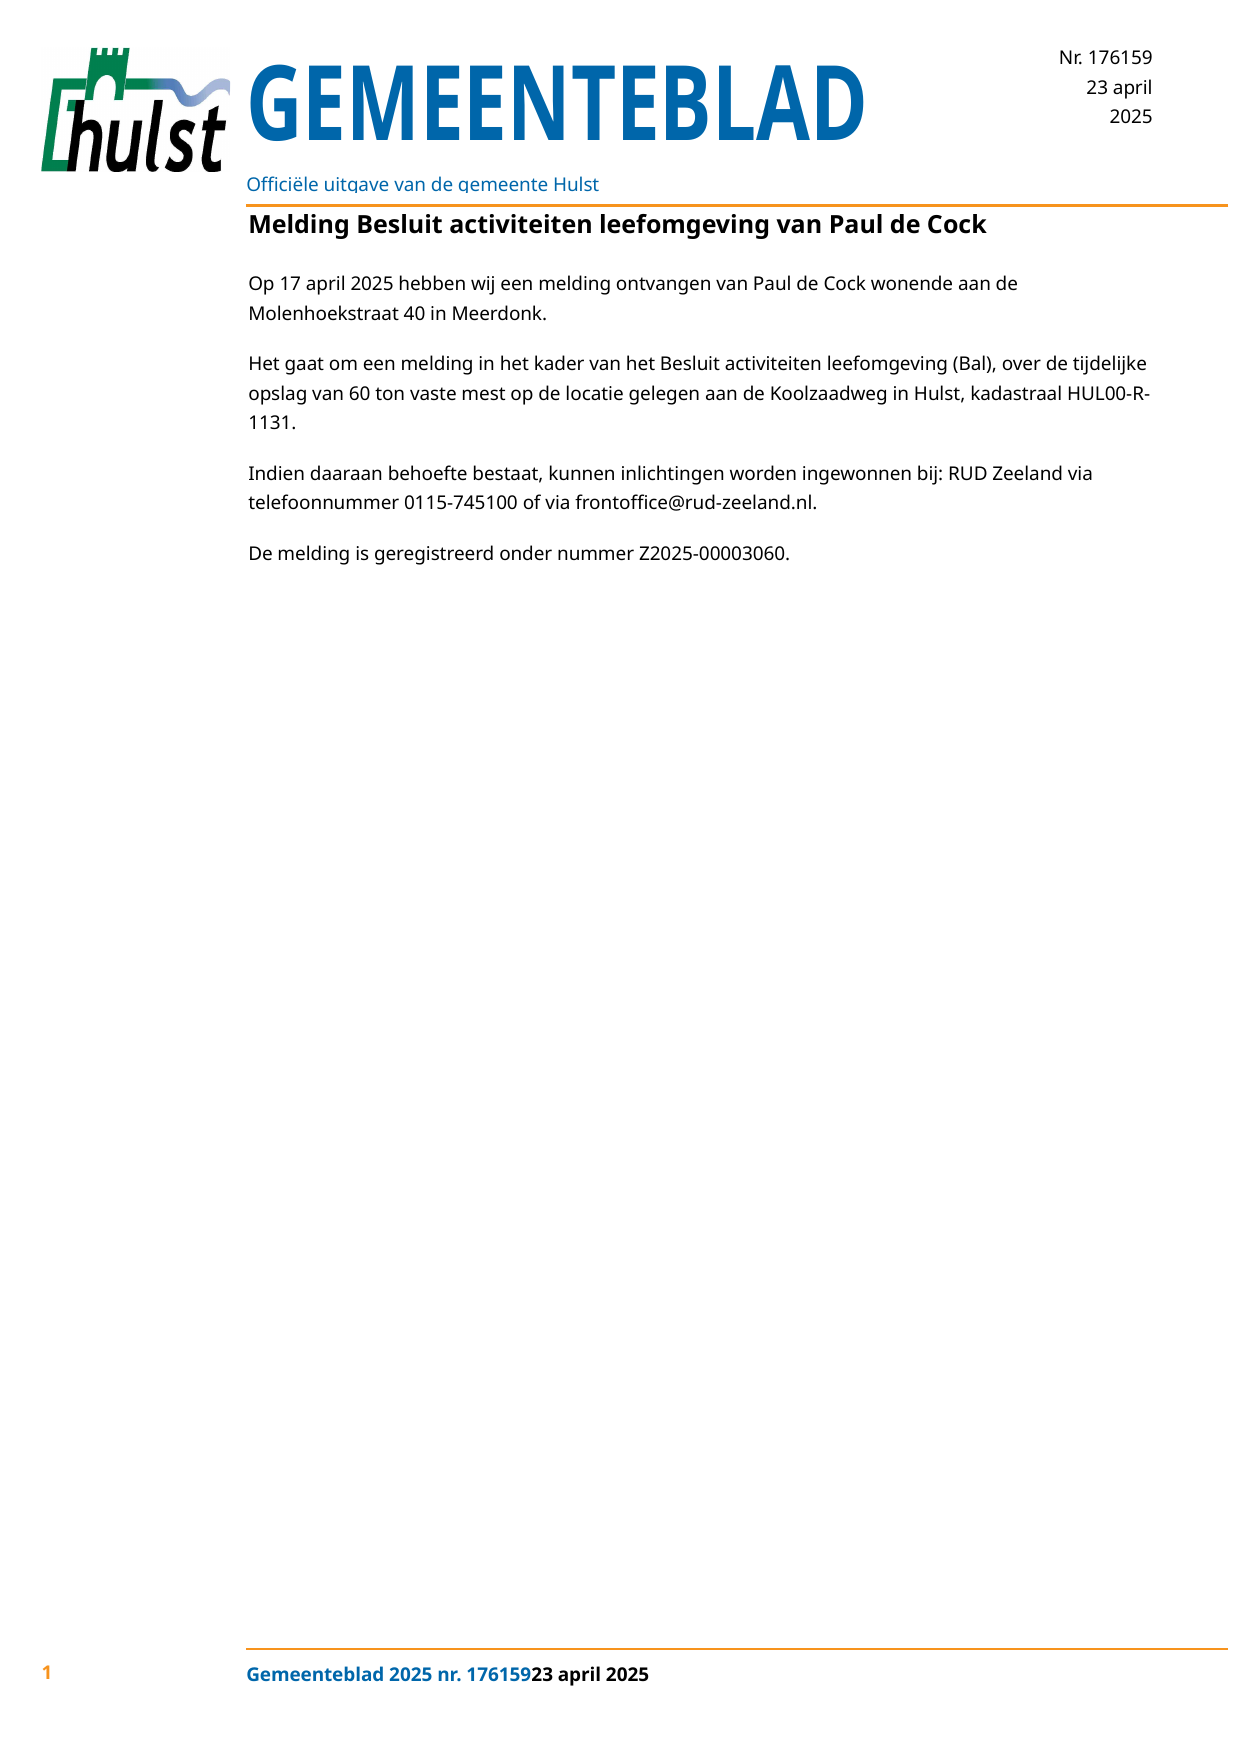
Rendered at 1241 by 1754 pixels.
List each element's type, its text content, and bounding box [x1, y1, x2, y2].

text De melding is geregistreerd onder nummer Z2025-00003060. [248, 540, 1152, 566]
picture [41, 47, 231, 172]
text Melding Besluit activiteiten leefomgeving van Paul de Cock [248, 207, 1152, 241]
text Indien daaraan behoefte bestaat, kunnen inlichtingen worden ingewonnen bij: RUD Zeeland via telefoonnummer 0115-745100 of via frontoffice@rud-zeeland.nl. [248, 460, 1152, 515]
text Het gaat om een melding in het kader van het Besluit activiteiten leefomgeving (Bal), over de tijdelijke opslag van 60 ton vaste mest op de locatie gelegen aan de Koolzaadweg in Hulst, kadastraal HUL00-R-1131. [248, 350, 1152, 435]
text Op 17 april 2025 hebben wij een melding ontvangen van Paul de Cock wonende aan de Molenhoekstraat 40 in Meerdonk. [248, 270, 1152, 326]
